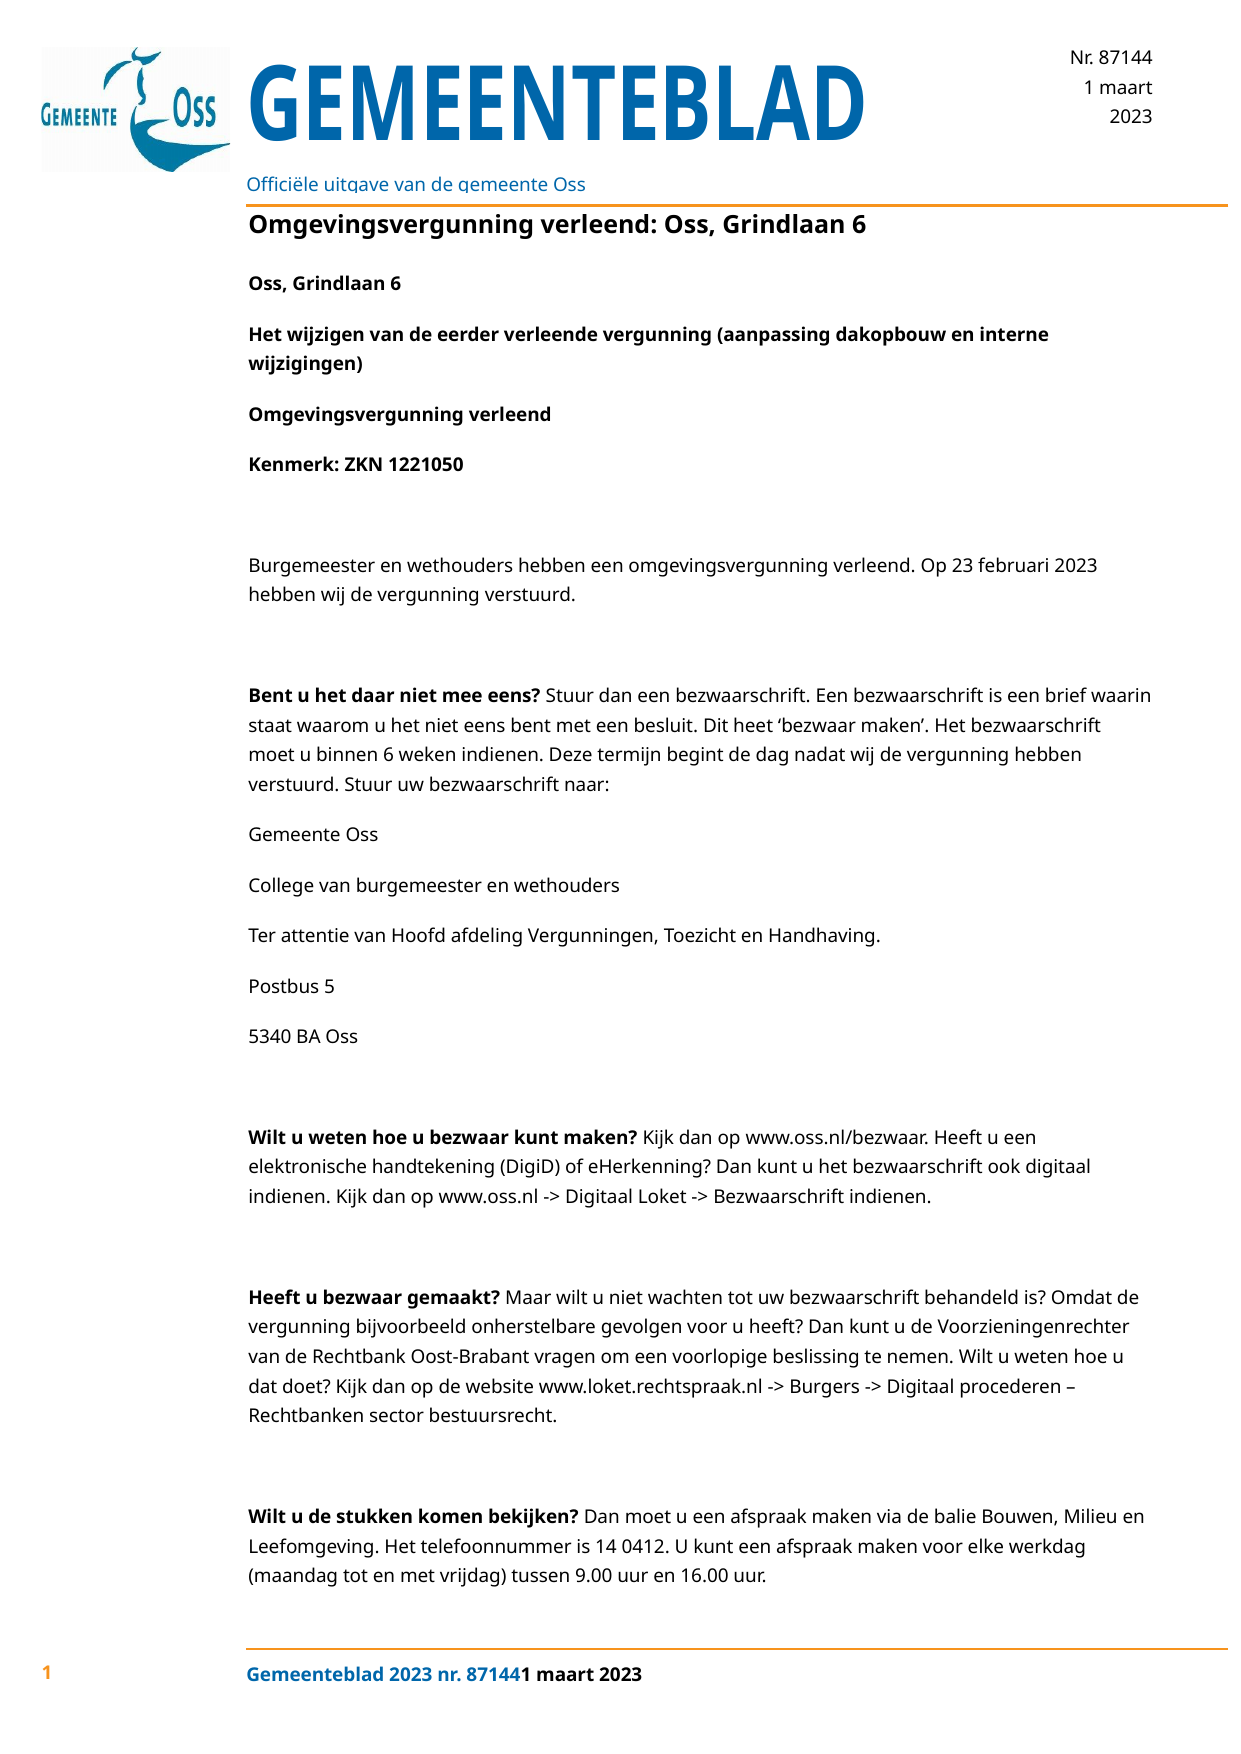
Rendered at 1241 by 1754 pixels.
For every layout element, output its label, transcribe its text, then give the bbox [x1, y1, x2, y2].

text Postbus 5 [248, 973, 1152, 998]
text Ter attentie van Hoofd afdeling Vergunningen, Toezicht en Handhaving. [248, 922, 1152, 948]
text College van burgemeester en wethouders [248, 872, 1152, 898]
text Heeft u bezwaar gemaakt? Maar wilt u niet wachten tot uw bezwaarschrift behandeld is? Omdat de vergunning bijvoorbeeld onherstelbare gevolgen voor u heeft? Dan kunt u de Voorzieningenrechter van de Rechtbank Oost-Brabant vragen om een voorlopige beslissing te nemen. Wilt u weten hoe u dat doet? Kijk dan op de website www.loket.rechtspraak.nl -> Burgers -> Digitaal procederen – Rechtbanken sector bestuursrecht. [248, 1284, 1152, 1428]
text Omgevingsvergunning verleend [248, 401, 1152, 426]
text Burgemeester en wethouders hebben een omgevingsvergunning verleend. Op 23 februari 2023 hebben wij de vergunning verstuurd. [248, 552, 1152, 607]
text Oss, Grindlaan 6 [248, 270, 1152, 296]
text Het wijzigen van de eerder verleende vergunning (aanpassing dakopbouw en interne wijzigingen) [248, 321, 1152, 376]
text Omgevingsvergunning verleend: Oss, Grindlaan 6 [248, 207, 1152, 241]
picture [41, 47, 231, 172]
text Wilt u de stukken komen bekijken? Dan moet u een afspraak maken via de balie Bouwen, Milieu en Leefomgeving. Het telefoonnummer is 14 0412. U kunt een afspraak maken voor elke werkdag (maandag tot en met vrijdag) tussen 9.00 uur en 16.00 uur. [248, 1503, 1152, 1588]
text Gemeente Oss [248, 822, 1152, 847]
text Bent u het daar niet mee eens? Stuur dan een bezwaarschrift. Een bezwaarschrift is een brief waarin staat waarom u het niet eens bent met een besluit. Dit heet ‘bezwaar maken’. Het bezwaarschrift moet u binnen 6 weken indienen. Deze termijn begint de dag nadat wij de vergunning hebben verstuurd. Stuur uw bezwaarschrift naar: [248, 682, 1152, 797]
text Kenmerk: ZKN 1221050 [248, 451, 1152, 477]
text 5340 BA Oss [248, 1023, 1152, 1049]
text Wilt u weten hoe u bezwaar kunt maken? Kijk dan op www.oss.nl/bezwaar. Heeft u een elektronische handtekening (DigiD) of eHerkenning? Dan kunt u het bezwaarschrift ook digitaal indienen. Kijk dan op www.oss.nl -> Digitaal Loket -> Bezwaarschrift indienen. [248, 1124, 1152, 1209]
